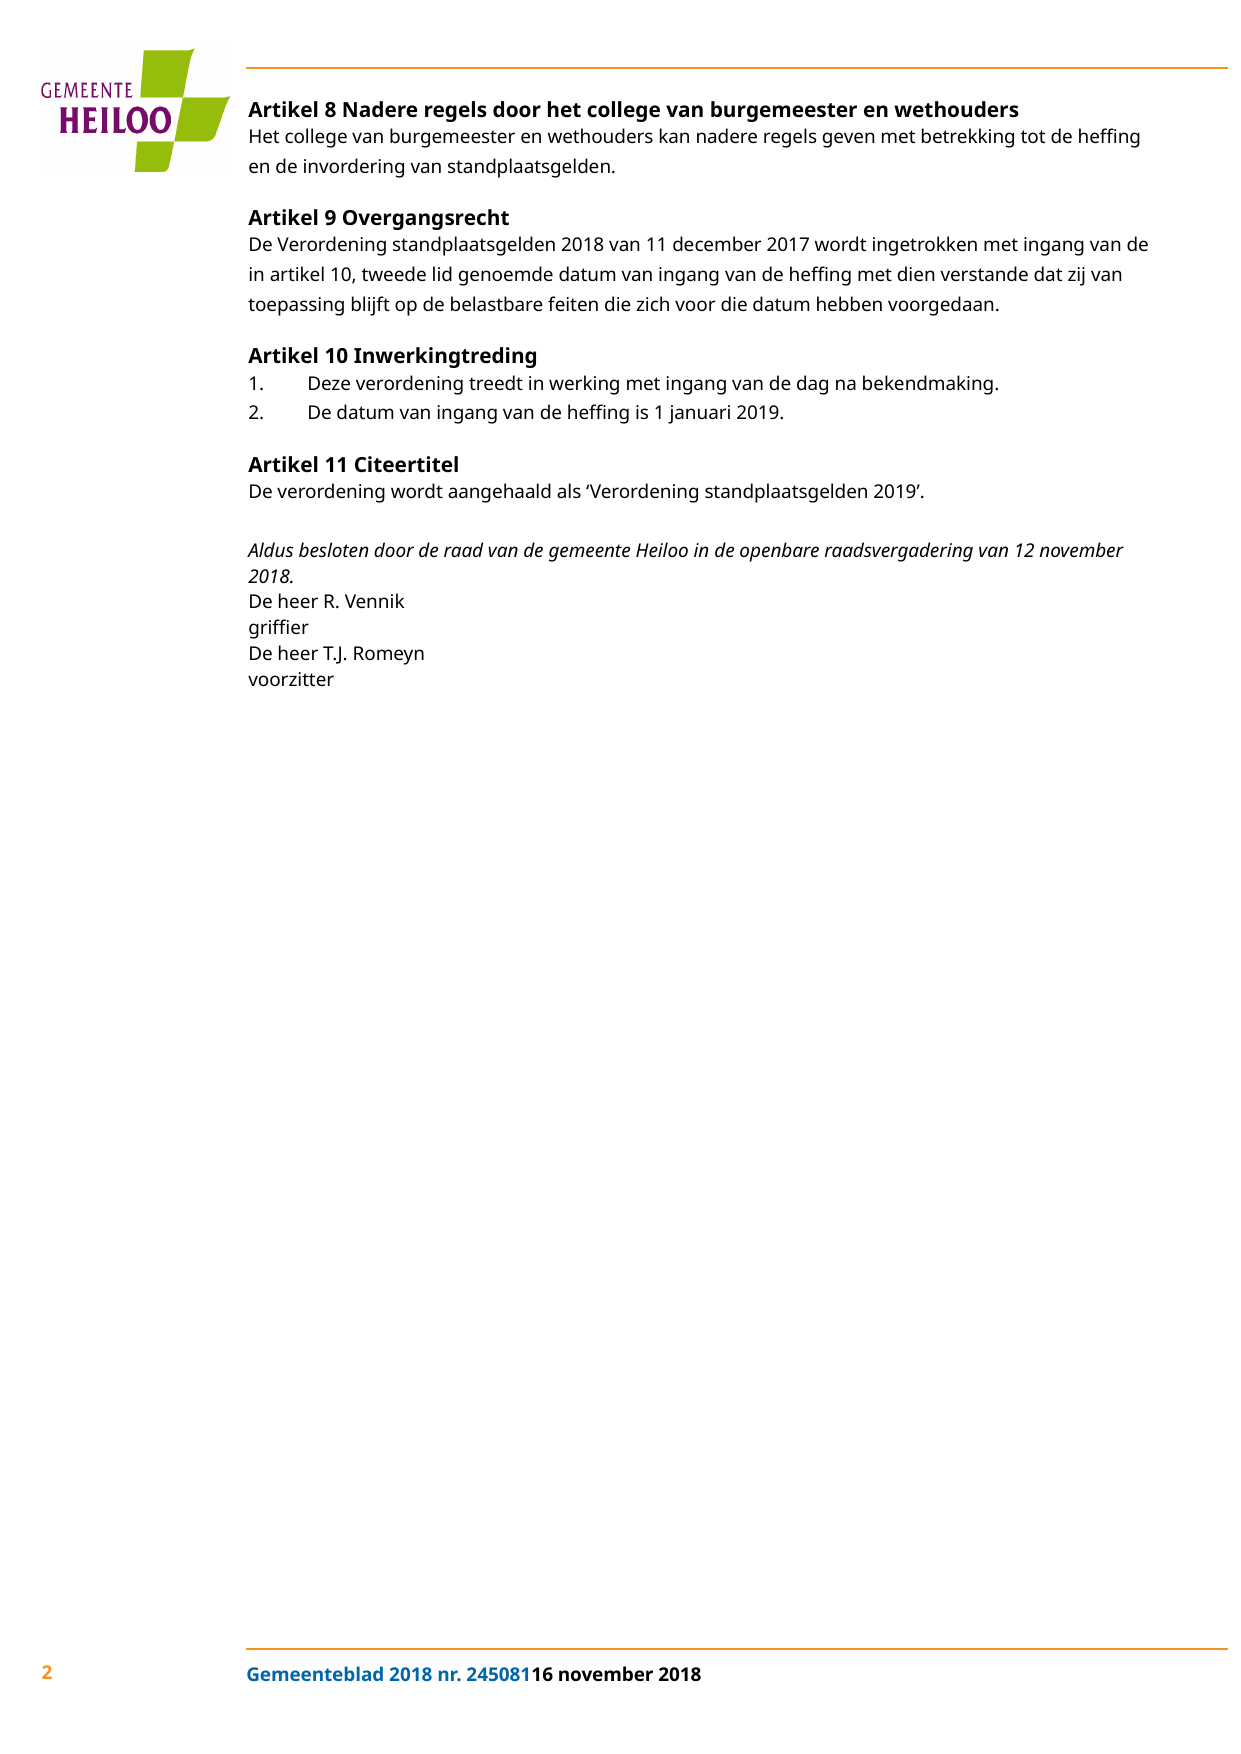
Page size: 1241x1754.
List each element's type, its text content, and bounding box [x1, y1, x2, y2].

list Deze verordening treedt in werking met ingang van de dag na bekendmaking. [248, 370, 1152, 395]
text De heer R. Vennik [248, 589, 1152, 614]
text Artikel 8 Nadere regels door het college van burgemeester en wethouders [248, 95, 1152, 123]
text Het college van burgemeester en wethouders kan nadere regels geven met betrekking tot de heffing en de invordering van standplaatsgelden. [248, 123, 1152, 178]
text De verordening wordt aangehaald als ‘Verordening standplaatsgelden 2019’. [248, 478, 1152, 504]
text Artikel 9 Overgangsrecht [248, 203, 1152, 232]
text Aldus besloten door de raad van de gemeente Heiloo in de openbare raadsvergadering van 12 november 2018. [248, 537, 1152, 589]
text De Verordening standplaatsgelden 2018 van 11 december 2017 wordt ingetrokken met ingang van de in artikel 10, tweede lid genoemde datum van ingang van de heffing met dien verstande dat zij van toepassing blijft op de belastbare feiten die zich voor die datum hebben voorgedaan. [248, 232, 1152, 317]
text voorzitter [248, 666, 1152, 692]
list De datum van ingang van de heffing is 1 januari 2019. [248, 399, 1152, 425]
text De heer T.J. Romeyn [248, 640, 1152, 666]
text Artikel 10 Inwerkingtreding [248, 341, 1152, 370]
picture [41, 47, 231, 172]
text Artikel 11 Citeertitel [248, 450, 1152, 478]
text griffier [248, 614, 1152, 640]
